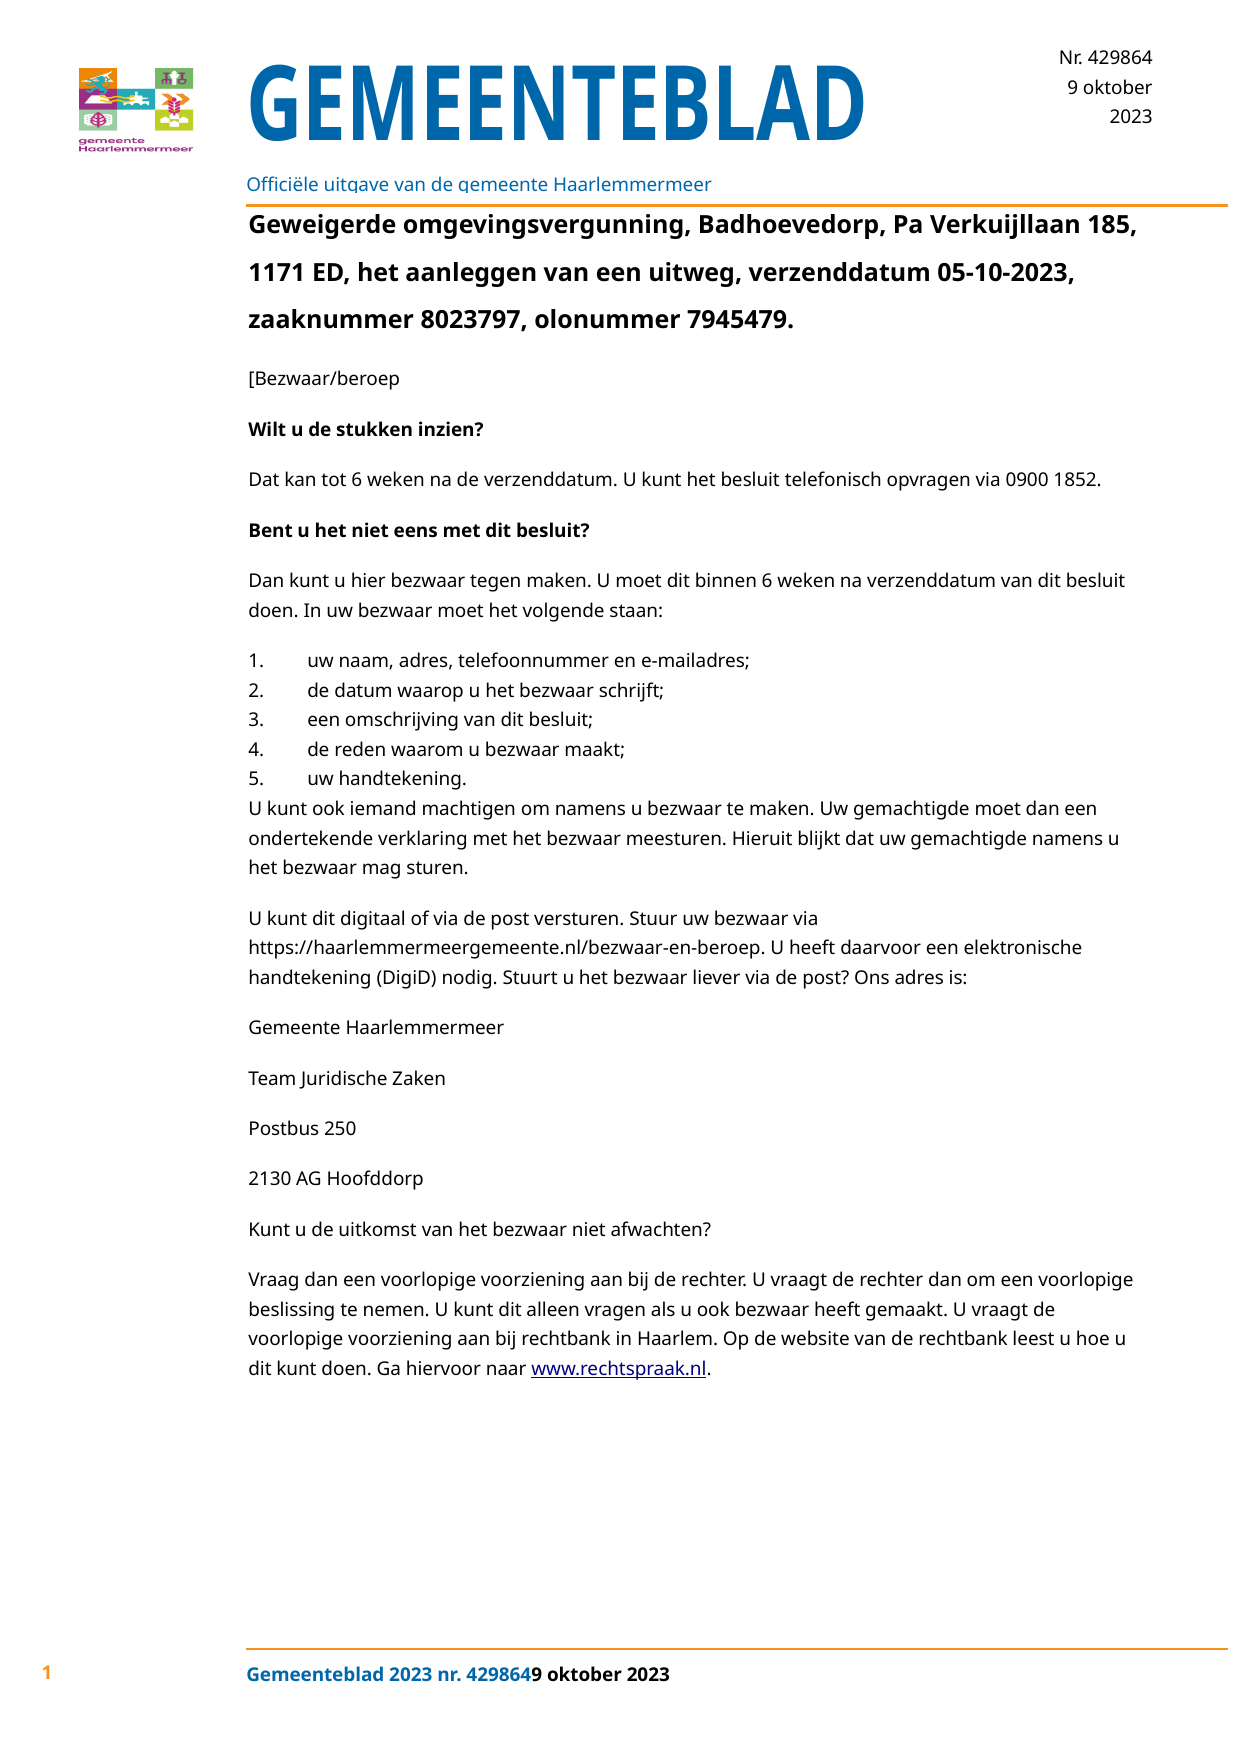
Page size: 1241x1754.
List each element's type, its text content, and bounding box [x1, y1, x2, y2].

text Dan kunt u hier bezwaar tegen maken. U moet dit binnen 6 weken na verzenddatum van dit besluit doen. In uw bezwaar moet het volgende staan: [248, 567, 1152, 622]
text [Bezwaar/beroep [248, 366, 1152, 391]
text Kunt u de uitkomst van het bezwaar niet afwachten? [248, 1216, 1152, 1242]
text U kunt ook iemand machtigen om namens u bezwaar te maken. Uw gemachtigde moet dan een ondertekende verklaring met het bezwaar meesturen. Hieruit blijkt dat uw gemachtigde namens u het bezwaar mag sturen. [248, 795, 1152, 880]
text Vraag dan een voorlopige voorziening aan bij de rechter. U vraagt de rechter dan om een voorlopige beslissing te nemen. U kunt dit alleen vragen als u ook bezwaar heeft gemaakt. U vraagt de voorlopige voorziening aan bij rechtbank in Haarlem. Op de website van de rechtbank leest u hoe u dit kunt doen. Ga hiervoor naar www.rechtspraak.nl. [248, 1266, 1152, 1381]
text Team Juridische Zaken [248, 1065, 1152, 1090]
text Postbus 250 [248, 1115, 1152, 1141]
list een omschrijving van dit besluit; [248, 706, 1152, 732]
list de reden waarom u bezwaar maakt; [248, 736, 1152, 762]
text U kunt dit digitaal of via de post versturen. Stuur uw bezwaar via https://haarlemmermeergemeente.nl/bezwaar-en-beroep. U heeft daarvoor een elektronische handtekening (DigiD) nodig. Stuurt u het bezwaar liever via de post? Ons adres is: [248, 905, 1152, 989]
list uw naam, adres, telefoonnummer en e-mailadres; [248, 647, 1152, 673]
list de datum waarop u het bezwaar schrijft; [248, 677, 1152, 702]
list uw handtekening. [248, 766, 1152, 791]
text Wilt u de stukken inzien? [248, 416, 1152, 442]
text 2130 AG Hoofddorp [248, 1166, 1152, 1191]
text Geweigerde omgevingsvergunning, Badhoevedorp, Pa Verkuijllaan 185, 1171 ED, het aanleggen van een uitweg, verzenddatum 05-10-2023, zaaknummer 8023797, olonummer 7945479. [248, 207, 1152, 336]
text Dat kan tot 6 weken na de verzenddatum. U kunt het besluit telefonisch opvragen via 0900 1852. [248, 466, 1152, 492]
text Gemeente Haarlemmermeer [248, 1014, 1152, 1040]
picture [41, 47, 231, 172]
text Bent u het niet eens met dit besluit? [248, 517, 1152, 542]
